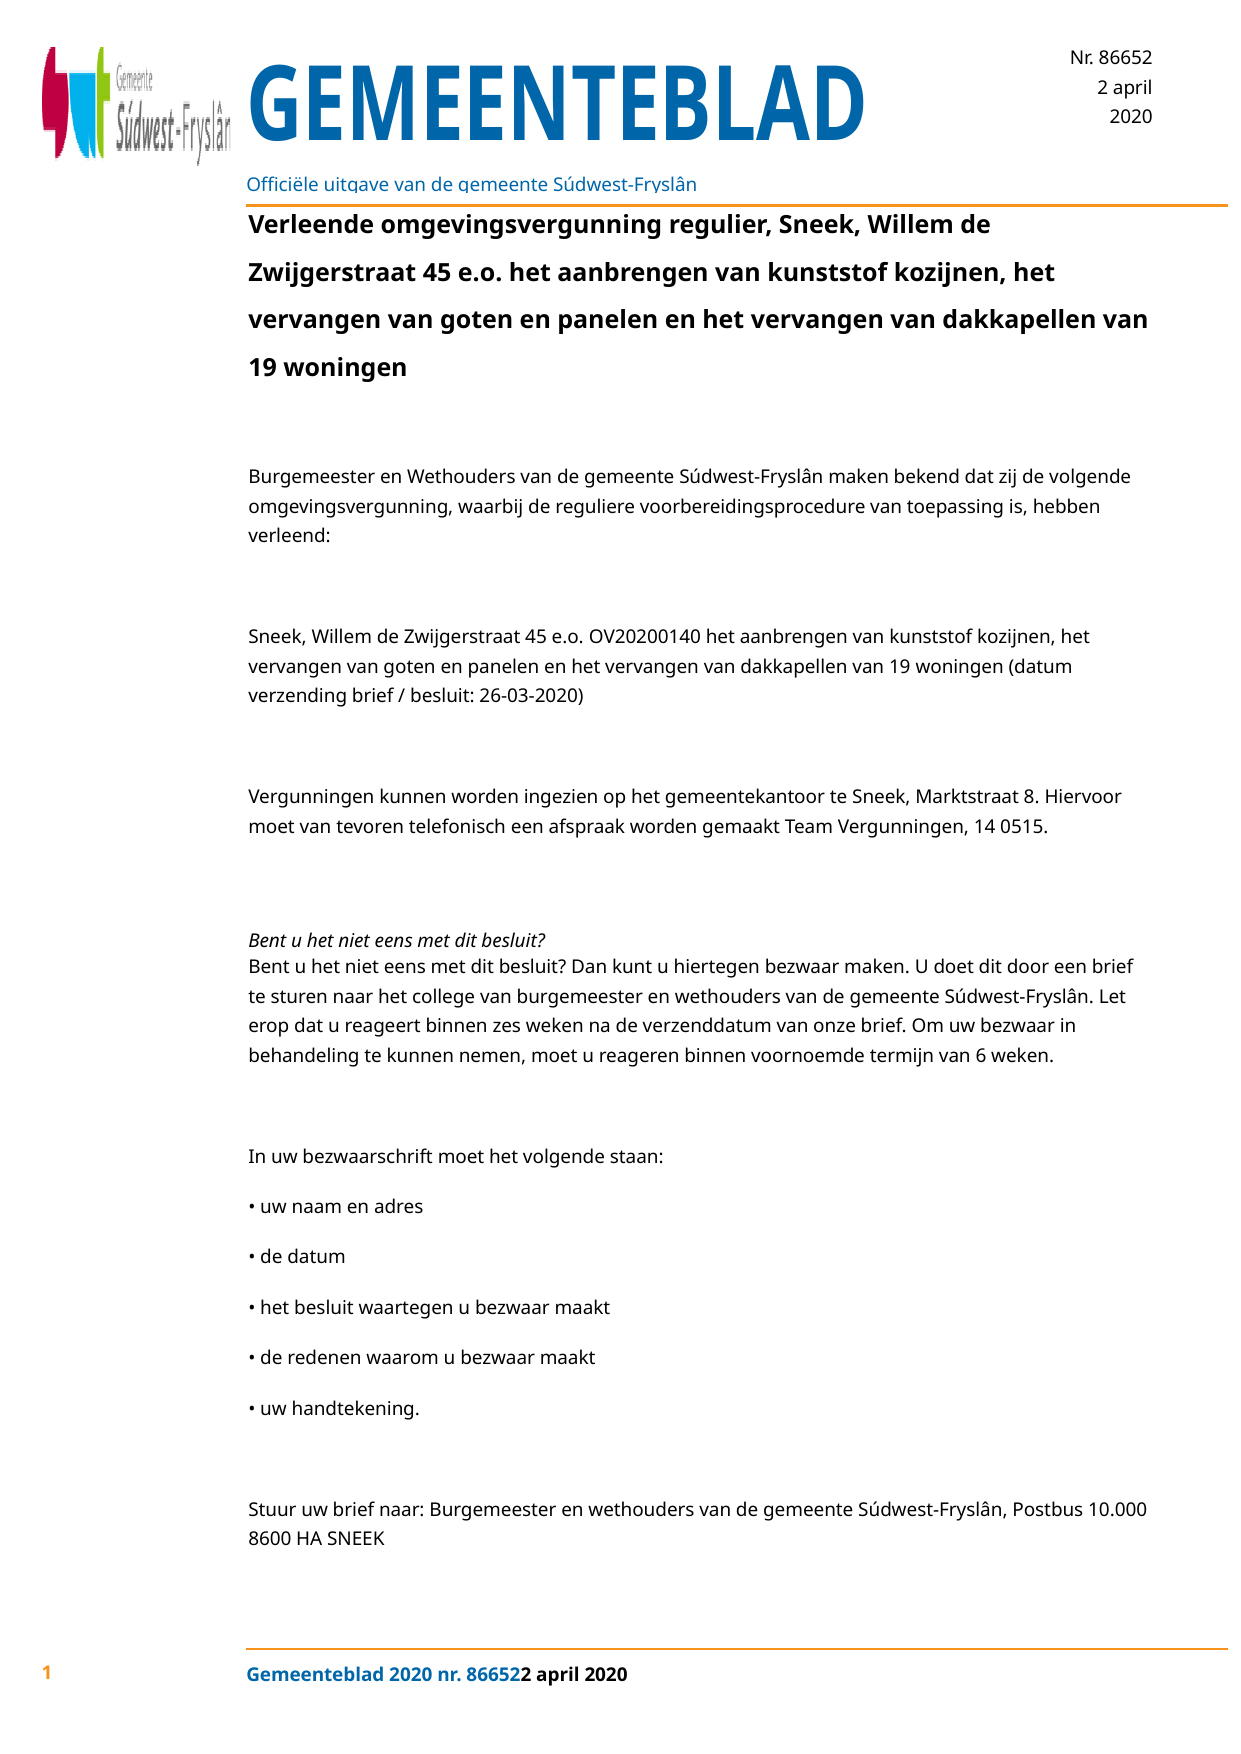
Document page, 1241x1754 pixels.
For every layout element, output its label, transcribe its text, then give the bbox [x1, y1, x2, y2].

picture [41, 47, 231, 172]
text Sneek, Willem de Zwijgerstraat 45 e.o. OV20200140 het aanbrengen van kunststof kozijnen, het vervangen van goten en panelen en het vervangen van dakkapellen van 19 woningen (datum verzending brief / besluit: 26-03-2020) [248, 623, 1152, 708]
text Stuur uw brief naar: Burgemeester en wethouders van de gemeente Súdwest-Fryslân, Postbus 10.000 8600 HA SNEEK [248, 1496, 1152, 1551]
text • uw handtekening. [248, 1395, 1152, 1421]
text • de datum [248, 1244, 1152, 1269]
text • de redenen waarom u bezwaar maakt [248, 1344, 1152, 1370]
text Bent u het niet eens met dit besluit? [248, 927, 1152, 953]
text Bent u het niet eens met dit besluit? Dan kunt u hiertegen bezwaar maken. U doet dit door een brief te sturen naar het college van burgemeester en wethouders van de gemeente Súdwest-Fryslân. Let erop dat u reageert binnen zes weken na de verzenddatum van onze brief. Om uw bezwaar in behandeling te kunnen nemen, moet u reageren binnen voornoemde termijn van 6 weken. [248, 953, 1152, 1068]
text • uw naam en adres [248, 1193, 1152, 1219]
text Burgemeester en Wethouders van de gemeente Súdwest-Fryslân maken bekend dat zij de volgende omgevingsvergunning, waarbij de reguliere voorbereidingsprocedure van toepassing is, hebben verleend: [248, 463, 1152, 548]
text Verleende omgevingsvergunning regulier, Sneek, Willem de Zwijgerstraat 45 e.o. het aanbrengen van kunststof kozijnen, het vervangen van goten en panelen en het vervangen van dakkapellen van 19 woningen [248, 207, 1152, 384]
text Vergunningen kunnen worden ingezien op het gemeentekantoor te Sneek, Marktstraat 8. Hiervoor moet van tevoren telefonisch een afspraak worden gemaakt Team Vergunningen, 14 0515. [248, 783, 1152, 839]
text • het besluit waartegen u bezwaar maakt [248, 1294, 1152, 1320]
text In uw bezwaarschrift moet het volgende staan: [248, 1143, 1152, 1168]
